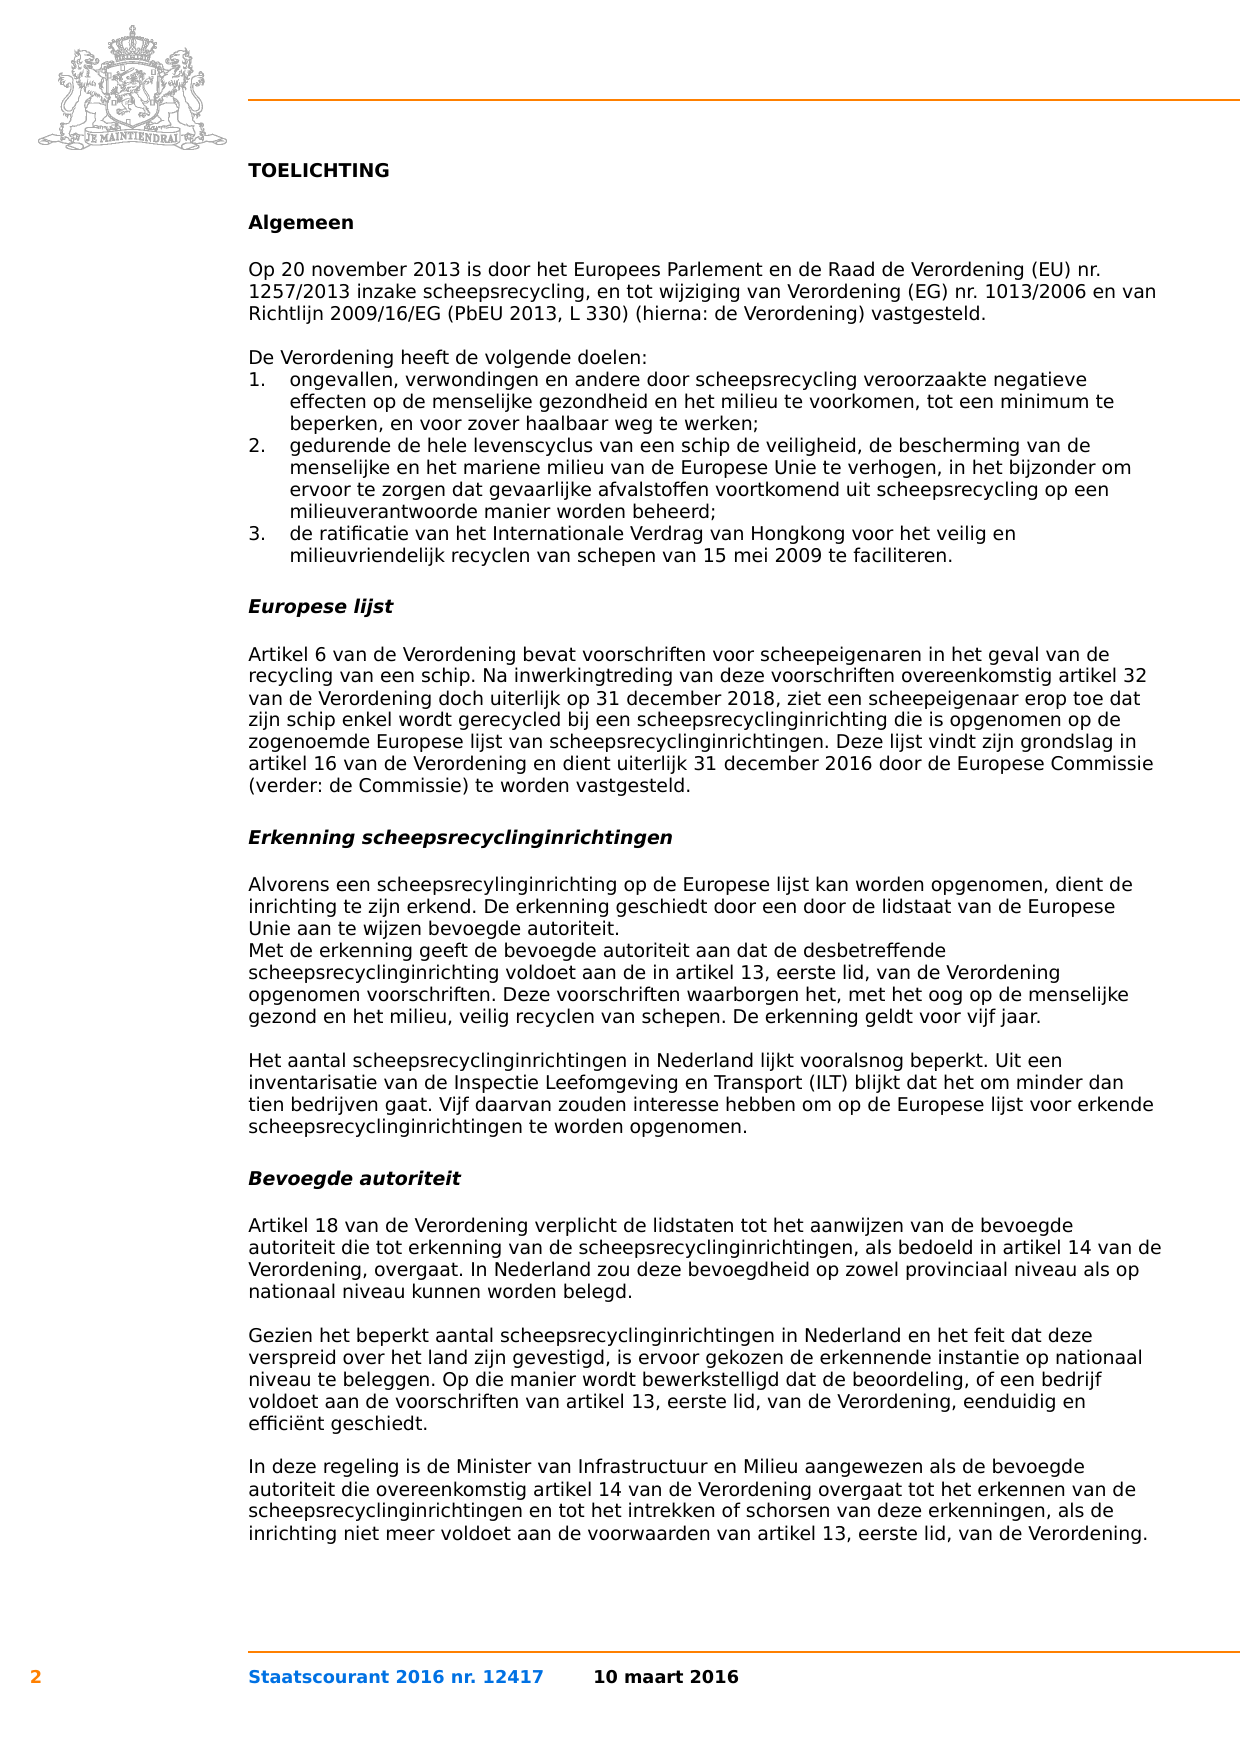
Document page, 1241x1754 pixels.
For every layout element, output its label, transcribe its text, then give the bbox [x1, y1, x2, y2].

subtitle Erkenning scheepsrecyclinginrichtingen [248, 827, 1163, 849]
text Het aantal scheepsrecyclinginrichtingen in Nederland lijkt vooralsnog beperkt. Uit een inventarisatie van de Inspectie Leefomgeving en Transport (ILT) blijkt dat het om minder dan tien bedrijven gaat. Vijf daarvan zouden interesse hebben om op de Europese lijst voor erkende scheepsrecyclinginrichtingen te worden opgenomen. [248, 1050, 1163, 1138]
subtitle TOELICHTING [248, 160, 1163, 182]
subtitle Europese lijst [248, 596, 1163, 618]
text De Verordening heeft de volgende doelen: [248, 347, 1163, 369]
text Met de erkenning geeft de bevoegde autoriteit aan dat de desbetreffende scheepsrecyclinginrichting voldoet aan de in artikel 13, eerste lid, van de Verordening opgenomen voorschriften. Deze voorschriften waarborgen het, met het oog op de menselijke gezond en het milieu, veilig recyclen van schepen. De erkenning geldt voor vijf jaar. [248, 940, 1163, 1028]
text Op 20 november 2013 is door het Europees Parlement en de Raad de Verordening (EU) nr. 1257/2013 inzake scheepsrecycling, en tot wijziging van Verordening (EG) nr. 1013/2006 en van Richtlijn 2009/16/EG (PbEU 2013, L 330) (hierna: de Verordening) vastgesteld. [248, 259, 1163, 325]
text In deze regeling is de Minister van Infrastructuur en Milieu aangewezen als de bevoegde autoriteit die overeenkomstig artikel 14 van de Verordening overgaat tot het erkennen van de scheepsrecyclinginrichtingen en tot het intrekken of schorsen van deze erkenningen, als de inrichting niet meer voldoet aan de voorwaarden van artikel 13, eerste lid, van de Verordening. [248, 1456, 1163, 1544]
text 2. gedurende de hele levenscyclus van een schip de veiligheid, de bescherming van de menselijke en het mariene milieu van de Europese Unie te verhogen, in het bijzonder om ervoor te zorgen dat gevaarlijke afvalstoffen voortkomend uit scheepsrecycling op een milieuverantwoorde manier worden beheerd; [248, 434, 1163, 522]
picture [38, 25, 227, 150]
text Gezien het beperkt aantal scheepsrecyclinginrichtingen in Nederland en het feit dat deze verspreid over het land zijn gevestigd, is ervoor gekozen de erkennende instantie op nationaal niveau te beleggen. Op die manier wordt bewerkstelligd dat de beoordeling, of een bedrijf voldoet aan de voorschriften van artikel 13, eerste lid, van de Verordening, eenduidig en efficiënt geschiedt. [248, 1325, 1163, 1434]
text 1. ongevallen, verwondingen en andere door scheepsrecycling veroorzaakte negatieve effecten op de menselijke gezondheid en het milieu te voorkomen, tot een minimum te beperken, en voor zover haalbaar weg te werken; [248, 369, 1163, 434]
subtitle Bevoegde autoriteit [248, 1168, 1163, 1190]
text Artikel 18 van de Verordening verplicht de lidstaten tot het aanwijzen van de bevoegde autoriteit die tot erkenning van de scheepsrecyclinginrichtingen, als bedoeld in artikel 14 van de Verordening, overgaat. In Nederland zou deze bevoegdheid op zowel provinciaal niveau als op nationaal niveau kunnen worden belegd. [248, 1215, 1163, 1303]
text Artikel 6 van de Verordening bevat voorschriften voor scheepeigenaren in het geval van de recycling van een schip. Na inwerkingtreding van deze voorschriften overeenkomstig artikel 32 van de Verordening doch uiterlijk op 31 december 2018, ziet een scheepeigenaar erop toe dat zijn schip enkel wordt gerecycled bij een scheepsrecyclinginrichting die is opgenomen op de zogenoemde Europese lijst van scheepsrecyclinginrichtingen. Deze lijst vindt zijn grondslag in artikel 16 van de Verordening en dient uiterlijk 31 december 2016 door de Europese Commissie (verder: de Commissie) te worden vastgesteld. [248, 643, 1163, 797]
subtitle Algemeen [248, 212, 1163, 234]
text 3. de ratificatie van het Internationale Verdrag van Hongkong voor het veilig en milieuvriendelijk recyclen van schepen van 15 mei 2009 te faciliteren. [248, 522, 1163, 566]
text Alvorens een scheepsrecylinginrichting op de Europese lijst kan worden opgenomen, dient de inrichting te zijn erkend. De erkenning geschiedt door een door de lidstaat van de Europese Unie aan te wijzen bevoegde autoriteit. [248, 874, 1163, 940]
